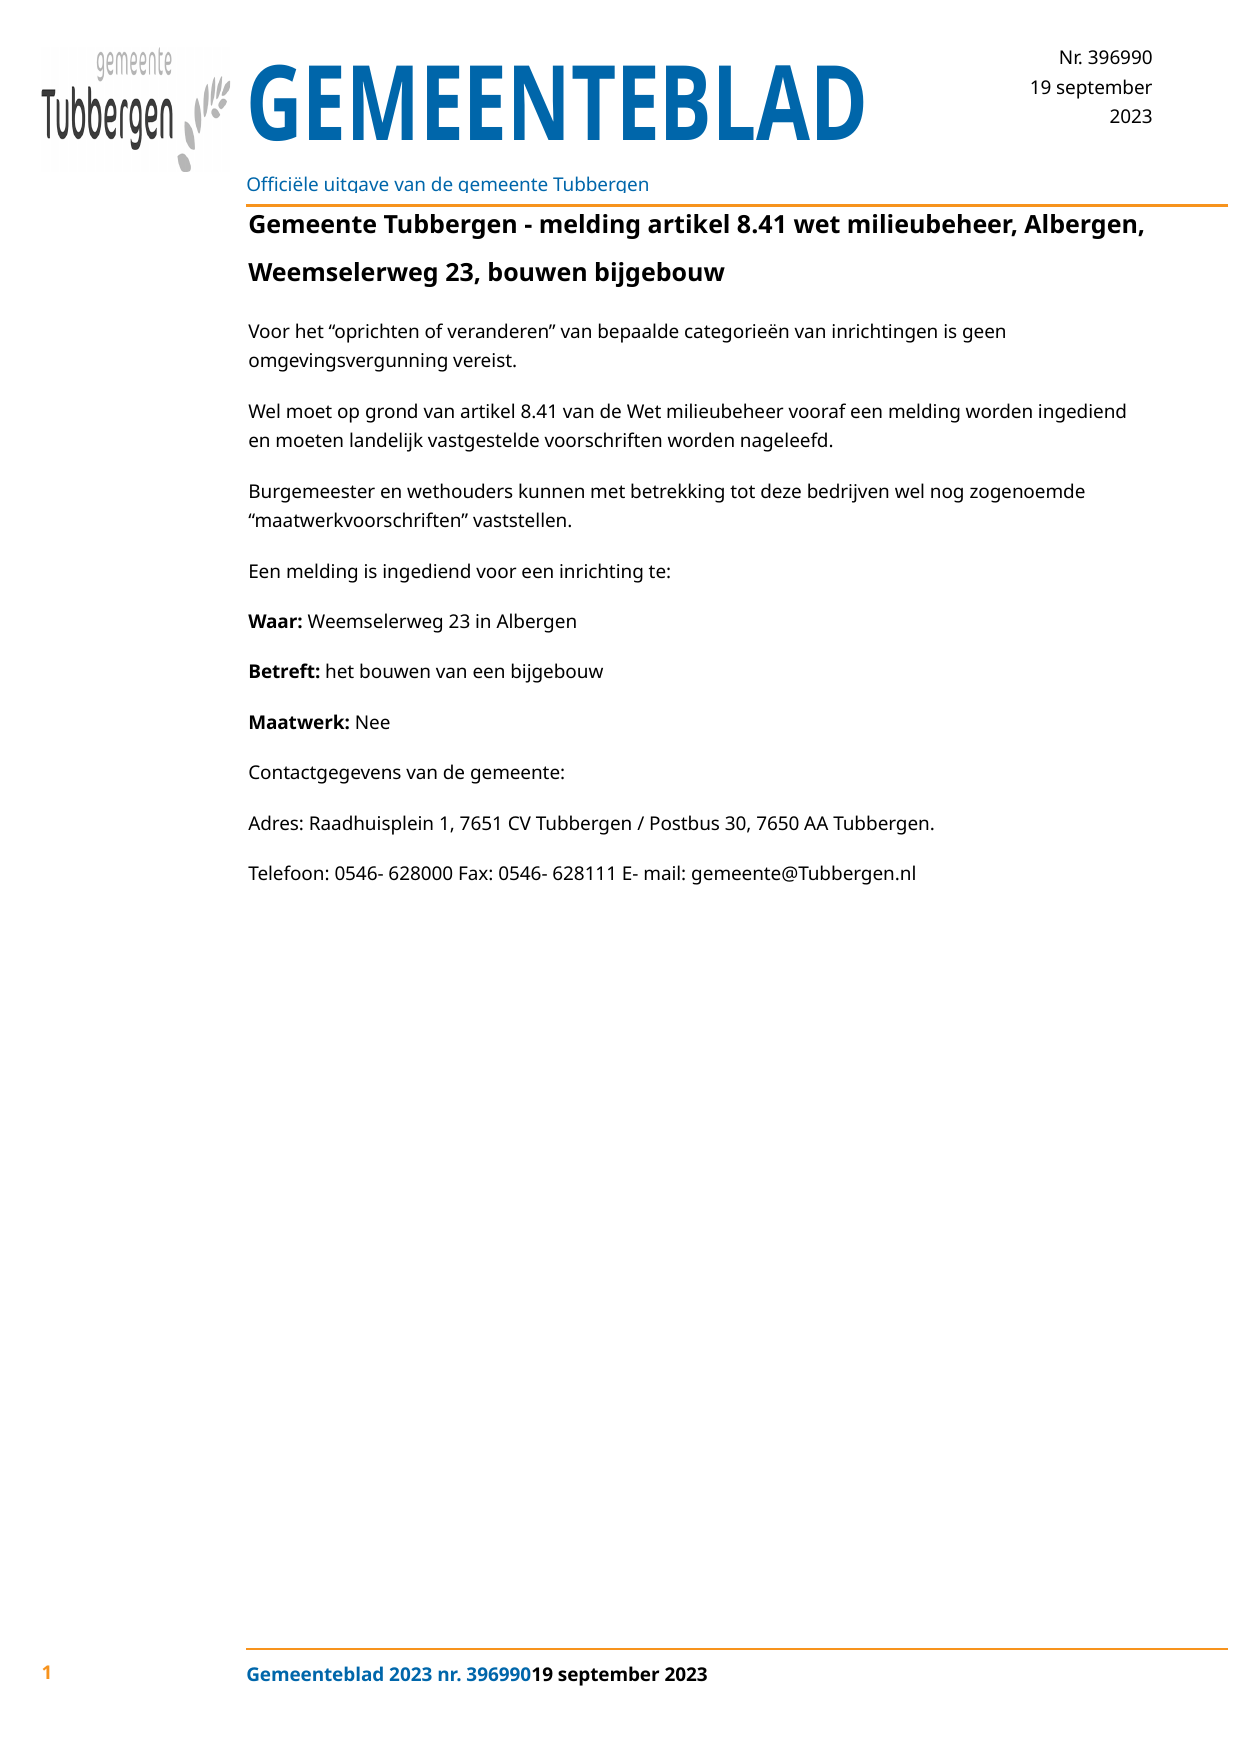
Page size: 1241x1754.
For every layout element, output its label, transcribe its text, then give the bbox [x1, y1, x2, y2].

text Telefoon: 0546- 628000 Fax: 0546- 628111 E- mail: gemeente@Tubbergen.nl [248, 860, 1152, 886]
text Maatwerk: Nee [248, 709, 1152, 735]
text Wel moet op grond van artikel 8.41 van de Wet milieubeheer vooraf een melding worden ingediend en moeten landelijk vastgestelde voorschriften worden nageleefd. [248, 398, 1152, 453]
text Burgemeester en wethouders kunnen met betrekking tot deze bedrijven wel nog zogenoemde “maatwerkvoorschriften” vaststellen. [248, 478, 1152, 533]
text Betreft: het bouwen van een bijgebouw [248, 659, 1152, 684]
picture [41, 47, 231, 172]
text Waar: Weemselerweg 23 in Albergen [248, 608, 1152, 634]
text Adres: Raadhuisplein 1, 7651 CV Tubbergen / Postbus 30, 7650 AA Tubbergen. [248, 810, 1152, 836]
text Een melding is ingediend voor een inrichting te: [248, 558, 1152, 584]
text Gemeente Tubbergen - melding artikel 8.41 wet milieubeheer, Albergen, Weemselerweg 23, bouwen bijgebouw [248, 207, 1152, 288]
text Voor het “oprichten of veranderen” van bepaalde categorieën van inrichtingen is geen omgevingsvergunning vereist. [248, 318, 1152, 373]
text Contactgegevens van de gemeente: [248, 759, 1152, 785]
